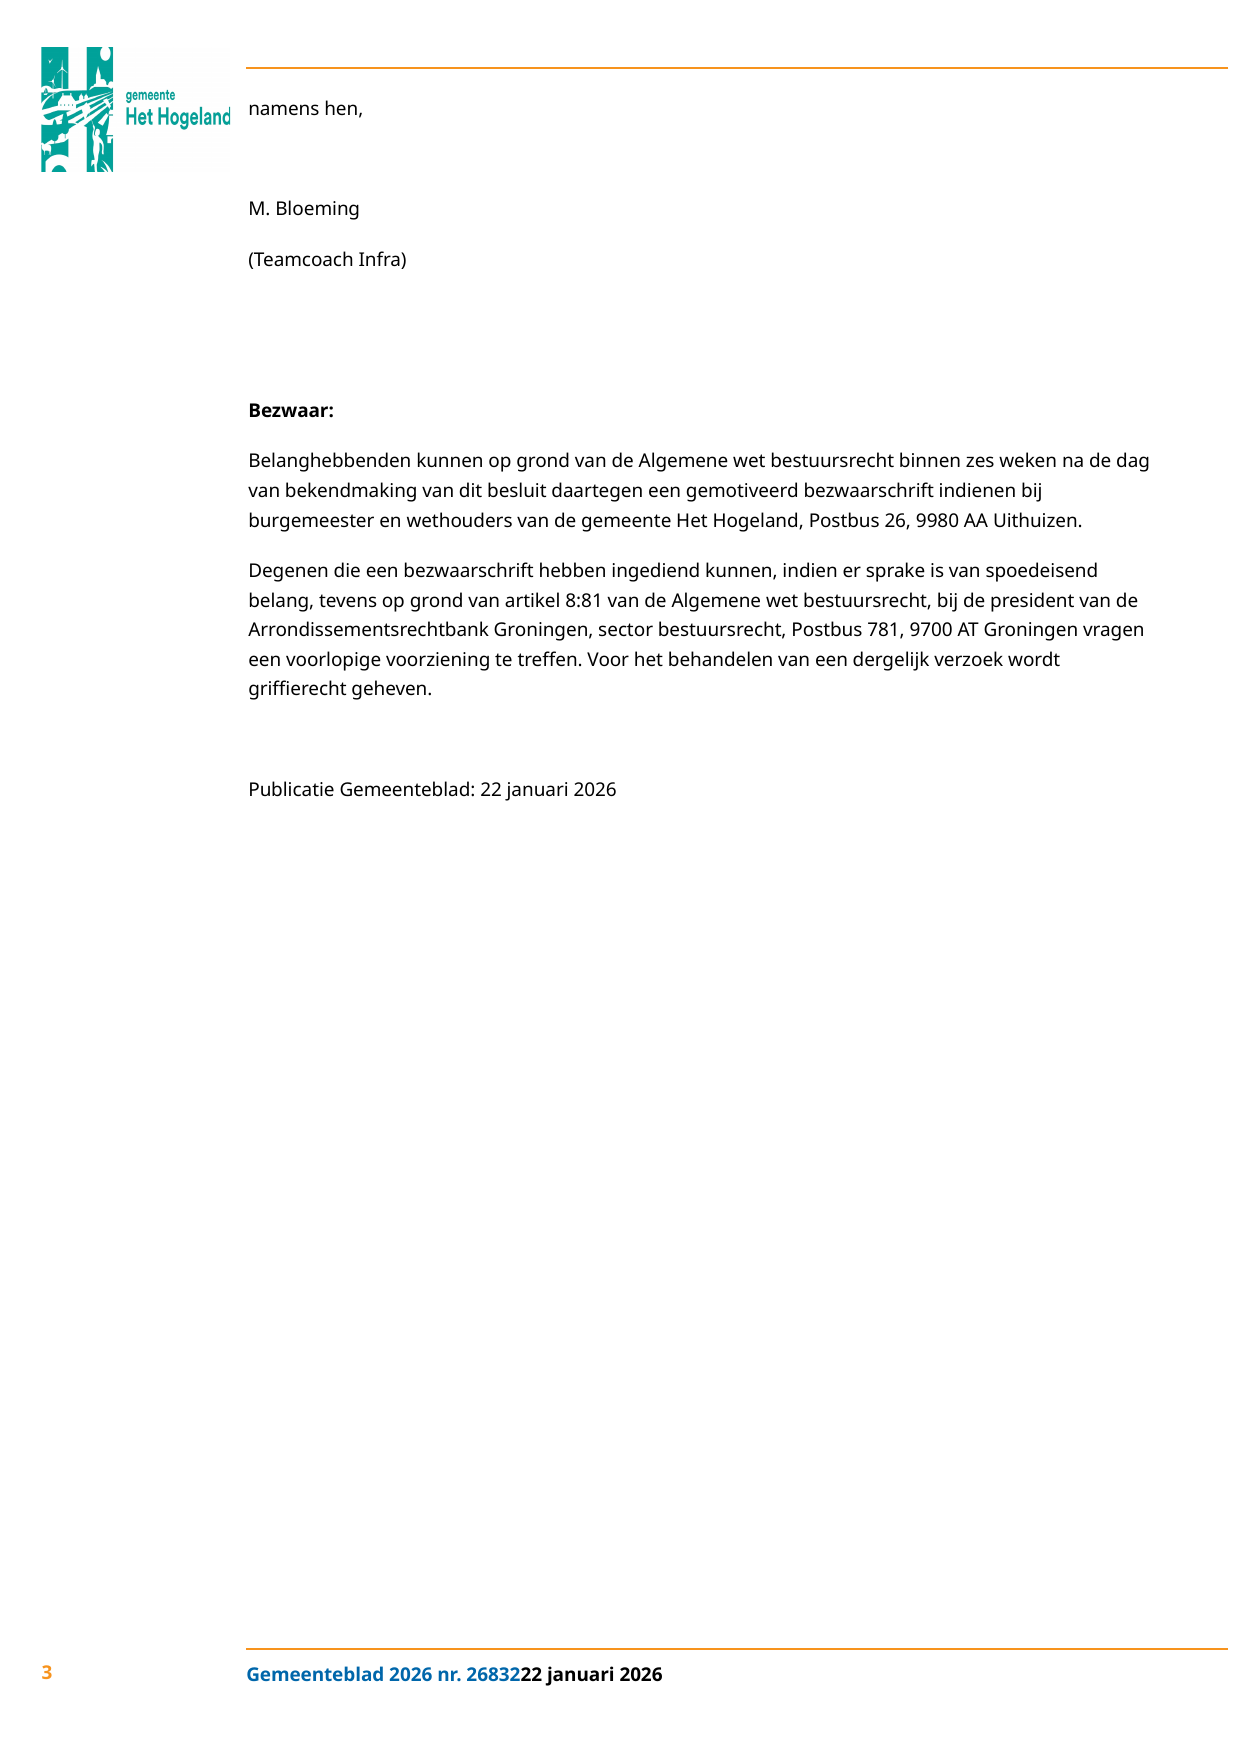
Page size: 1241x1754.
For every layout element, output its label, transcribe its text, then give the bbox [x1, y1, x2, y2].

text Belanghebbenden kunnen op grond van de Algemene wet bestuursrecht binnen zes weken na de dag van bekendmaking van dit besluit daartegen een gemotiveerd bezwaarschrift indienen bij burgemeester en wethouders van de gemeente Het Hogeland, Postbus 26, 9980 AA Uithuizen. [248, 448, 1152, 533]
text (Teamcoach Infra) [248, 246, 1152, 272]
text Bezwaar: [248, 397, 1152, 423]
text Publicatie Gemeenteblad: 22 januari 2026 [248, 776, 1152, 802]
text namens hen, [248, 95, 1152, 121]
picture [41, 47, 231, 172]
text Degenen die een bezwaarschrift hebben ingediend kunnen, indien er sprake is van spoedeisend belang, tevens op grond van artikel 8:81 van de Algemene wet bestuursrecht, bij de president van de Arrondissementsrechtbank Groningen, sector bestuursrecht, Postbus 781, 9700 AT Groningen vragen een voorlopige voorziening te treffen. Voor het behandelen van een dergelijk verzoek wordt griffierecht geheven. [248, 557, 1152, 701]
text M. Bloeming [248, 196, 1152, 221]
